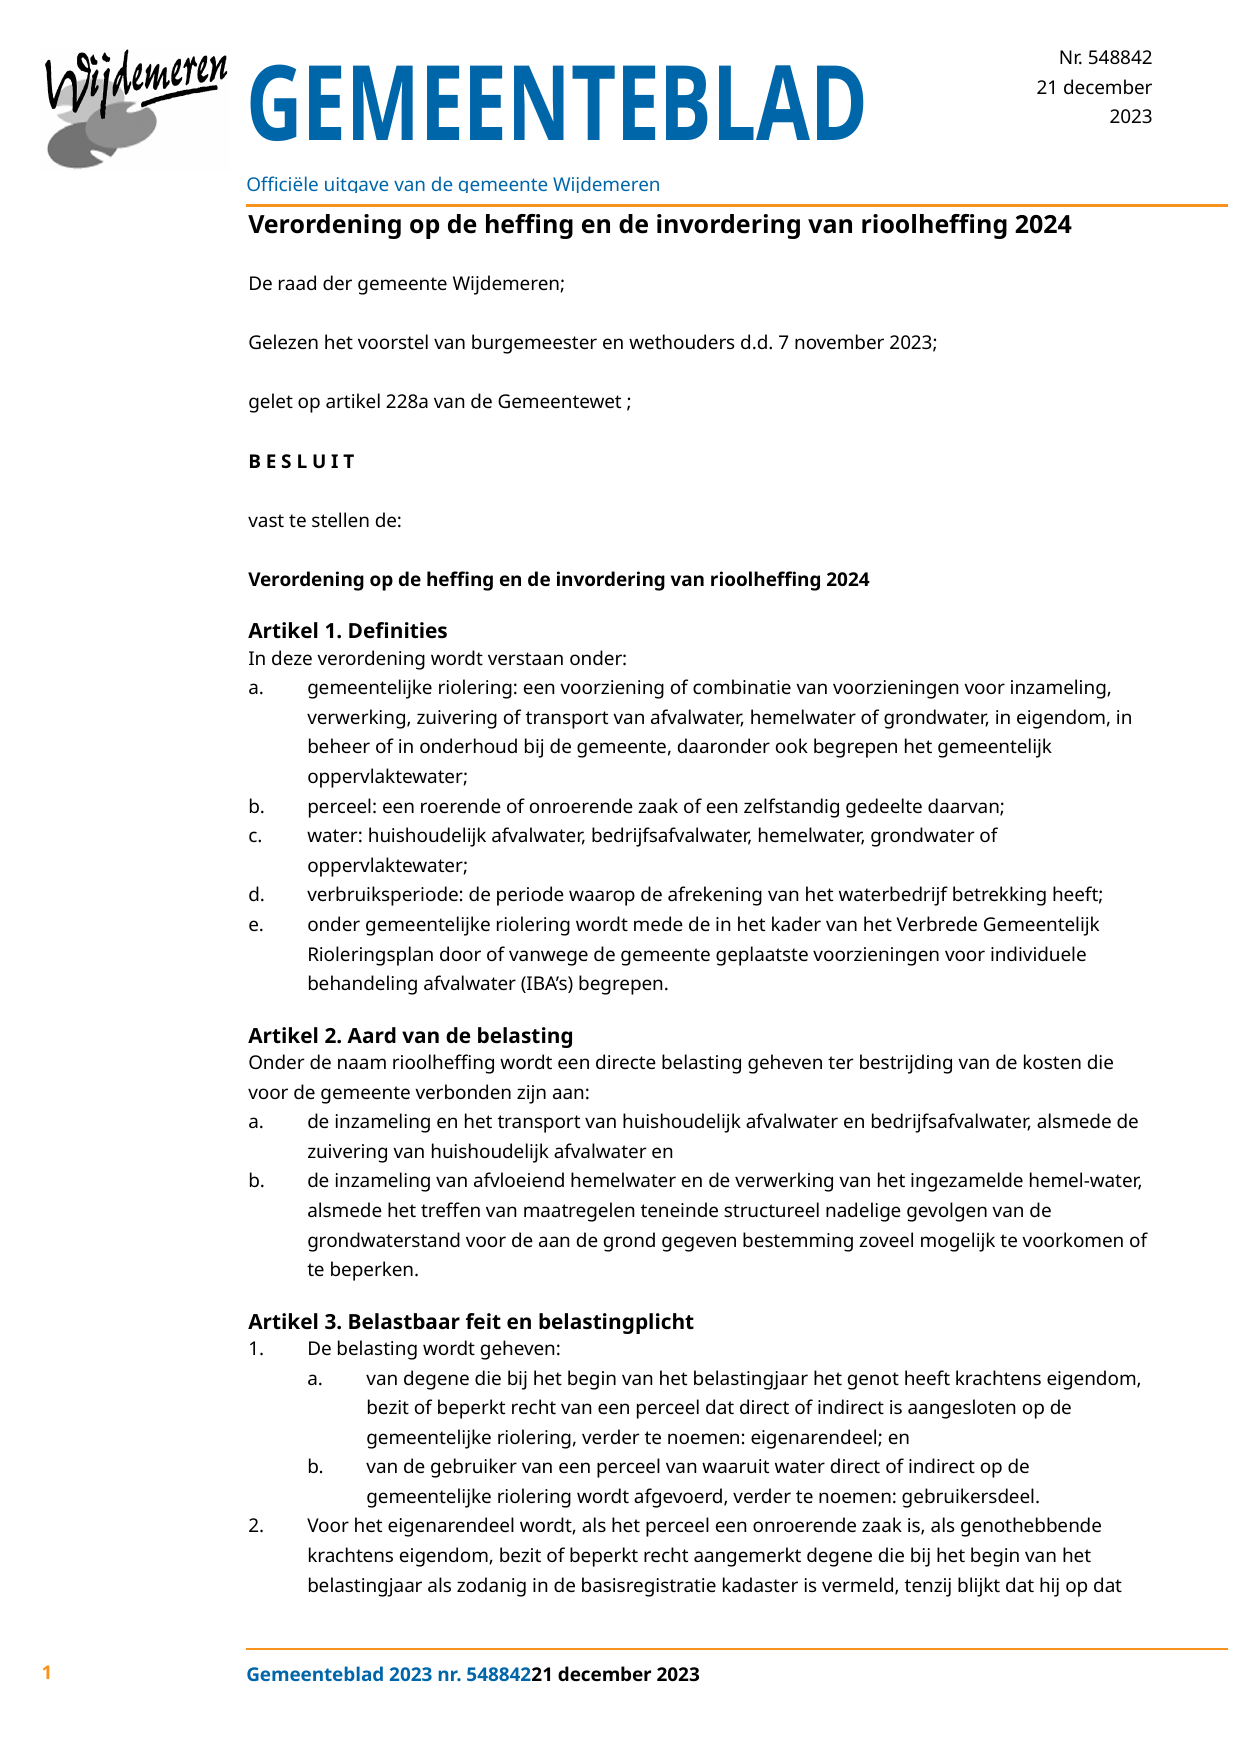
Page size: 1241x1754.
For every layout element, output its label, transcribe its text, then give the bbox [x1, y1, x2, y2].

text Verordening op de heffing en de invordering van rioolheffing 2024 [248, 566, 1152, 592]
text Gelezen het voorstel van burgemeester en wethouders d.d. 7 november 2023; [248, 329, 1152, 355]
list van de gebruiker van een perceel van waaruit water direct of indirect op de gemeentelijke riolering wordt afgevoerd, verder te noemen: gebruikersdeel. [307, 1453, 1152, 1509]
text Verordening op de heffing en de invordering van rioolheffing 2024 [248, 207, 1152, 241]
list onder gemeentelijke riolering wordt mede de in het kader van het Verbrede Gemeentelijk Rioleringsplan door of vanwege de gemeente geplaatste voorzieningen voor individuele behandeling afvalwater (IBA’s) begrepen. [248, 911, 1152, 996]
list verbruiksperiode: de periode waarop de afrekening van het waterbedrijf betrekking heeft; [248, 882, 1152, 907]
list de inzameling en het transport van huishoudelijk afvalwater en bedrijfsafvalwater, alsmede de zuivering van huishoudelijk afvalwater en [248, 1108, 1152, 1164]
picture [41, 47, 231, 172]
list perceel: een roerende of onroerende zaak of een zelfstandig gedeelte daarvan; [248, 793, 1152, 819]
text B E S L U I T [248, 448, 1152, 473]
text Artikel 2. Aard van de belasting [248, 1021, 1152, 1049]
list de inzameling van afvloeiend hemelwater en de verwerking van het ingezamelde hemel-water, alsmede het treffen van maatregelen teneinde structureel nadelige gevolgen van de grondwaterstand voor de aan de grond gegeven bestemming zoveel mogelijk te voorkomen of te beperken. [248, 1168, 1152, 1282]
list De belasting wordt geheven: [248, 1335, 1152, 1361]
text In deze verordening wordt verstaan onder: [248, 645, 1152, 671]
text Artikel 3. Belastbaar feit en belastingplicht [248, 1307, 1152, 1335]
text Artikel 1. Definities [248, 617, 1152, 645]
list van degene die bij het begin van het belastingjaar het genot heeft krachtens eigendom, bezit of beperkt recht van een perceel dat direct of indirect is aangesloten op de gemeentelijke riolering, verder te noemen: eigenarendeel; en [307, 1365, 1152, 1450]
text Onder de naam rioolheffing wordt een directe belasting geheven ter bestrijding van de kosten die voor de gemeente verbonden zijn aan: [248, 1049, 1152, 1104]
text gelet op artikel 228a van de Gemeentewet ; [248, 389, 1152, 414]
text vast te stellen de: [248, 507, 1152, 533]
list gemeentelijke riolering: een voorziening of combinatie van voorzieningen voor inzameling, verwerking, zuivering of transport van afvalwater, hemelwater of grondwater, in eigendom, in beheer of in onderhoud bij de gemeente, daaronder ook begrepen het gemeentelijk oppervlaktewater; [248, 674, 1152, 789]
text De raad der gemeente Wijdemeren; [248, 270, 1152, 296]
list water: huishoudelijk afvalwater, bedrijfsafvalwater, hemelwater, grondwater of oppervlaktewater; [248, 822, 1152, 878]
list Voor het eigenarendeel wordt, als het perceel een onroerende zaak is, als genothebbende krachtens eigendom, bezit of beperkt recht aangemerkt degene die bij het begin van het belastingjaar als zodanig in de basisregistratie kadaster is vermeld, tenzij blijkt dat hij op dat [248, 1513, 1152, 1598]
